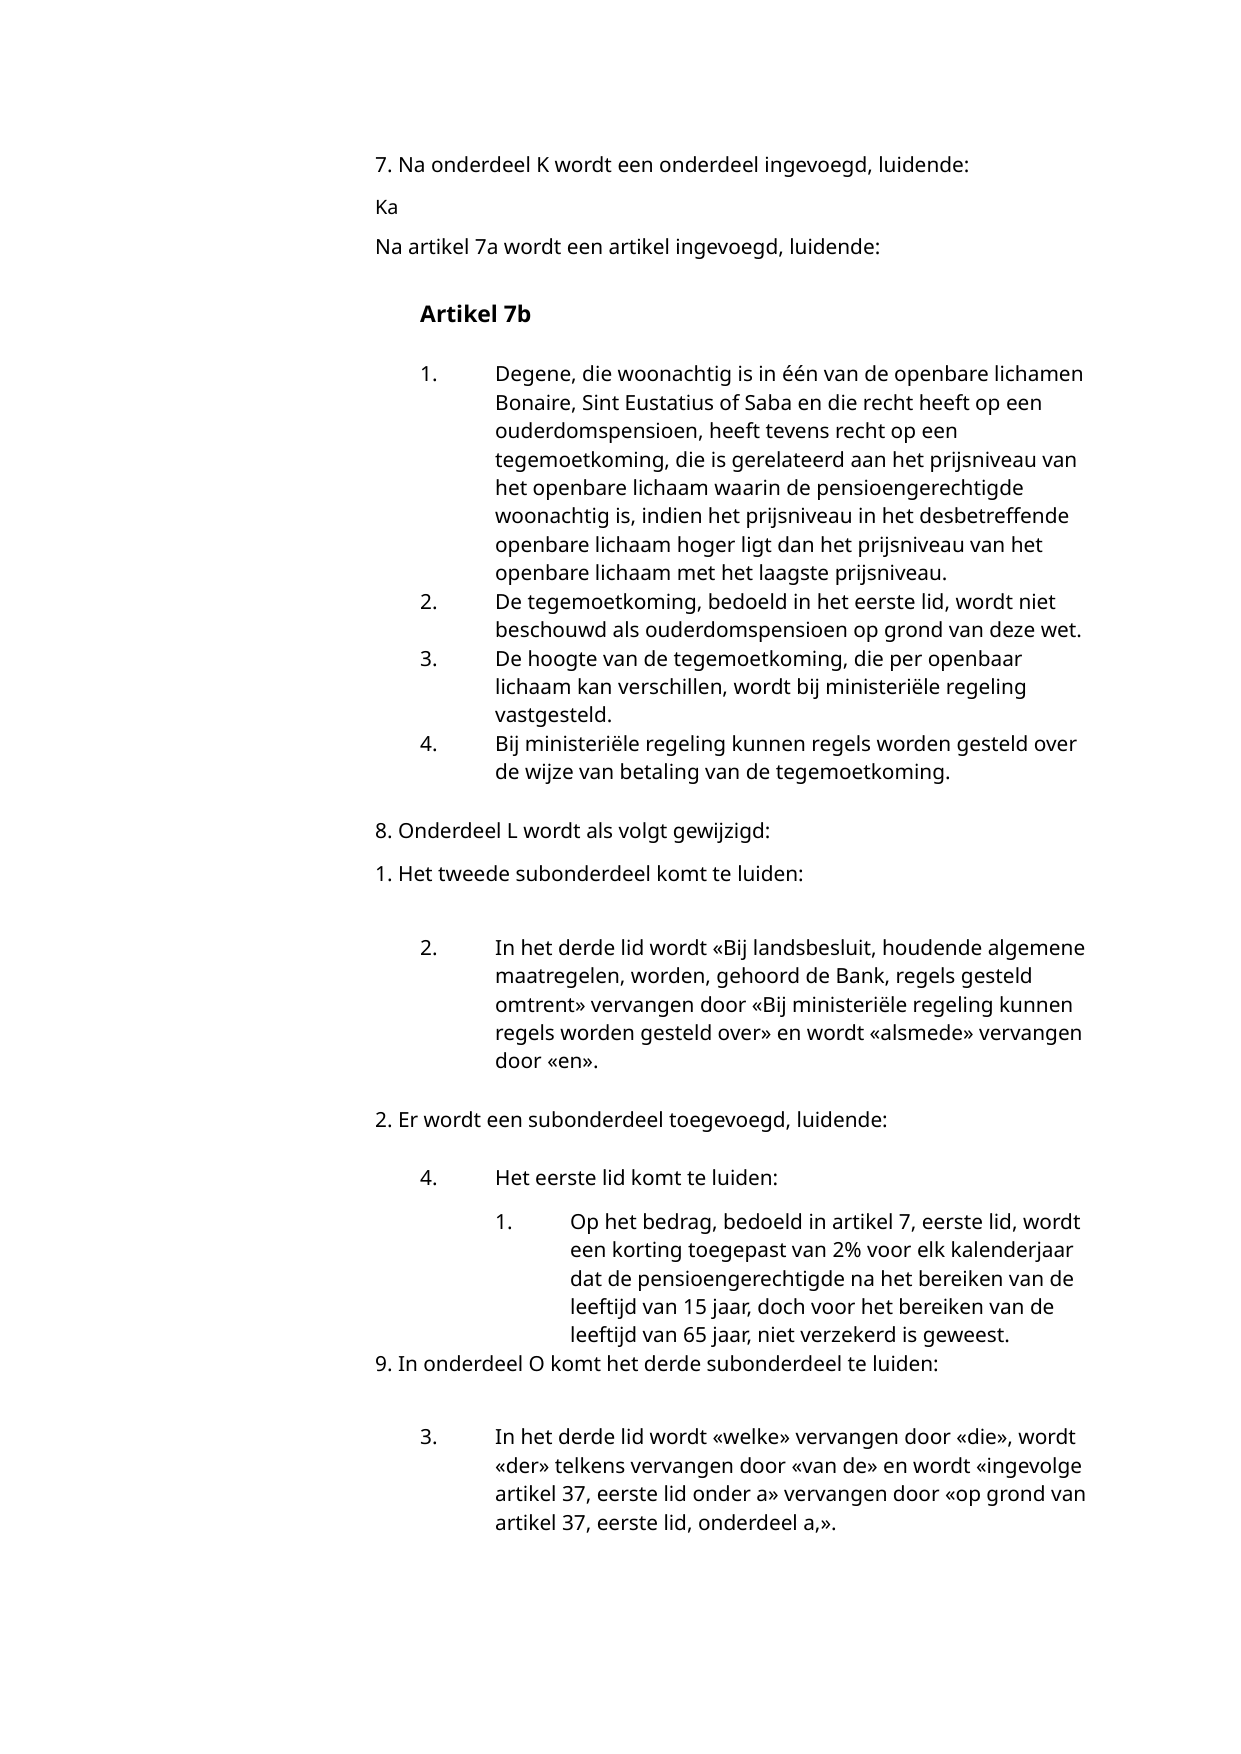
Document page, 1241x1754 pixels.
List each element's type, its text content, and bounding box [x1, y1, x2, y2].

text Ka [375, 193, 1090, 220]
list Degene, die woonachtig is in één van de openbare lichamen Bonaire, Sint Eustatius of Saba en die recht heeft op een ouderdomspensioen, heeft tevens recht op een tegemoetkoming, die is gerelateerd aan het prijsniveau van het openbare lichaam waarin de pensioengerechtigde woonachtig is, indien het prijsniveau in het desbetreffende openbare lichaam hoger ligt dan het prijsniveau van het openbare lichaam met het laagste prijsniveau. [420, 359, 1090, 587]
list Op het bedrag, bedoeld in artikel 7, eerste lid, wordt een korting toegepast van 2% voor elk kalenderjaar dat de pensioengerechtigde na het bereiken van de leeftijd van 15 jaar, doch voor het bereiken van de leeftijd van 65 jaar, niet verzekerd is geweest. [495, 1207, 1090, 1349]
text 2. Er wordt een subonderdeel toegevoegd, luidende: [375, 1105, 1090, 1133]
list Het eerste lid komt te luiden: [420, 1163, 1090, 1192]
subtitle Artikel 7b [420, 298, 1090, 329]
text 1. Het tweede subonderdeel komt te luiden: [375, 859, 1090, 888]
text Na artikel 7a wordt een artikel ingevoegd, luidende: [375, 232, 1090, 261]
list In het derde lid wordt «welke» vervangen door «die», wordt «der» telkens vervangen door «van de» en wordt «ingevolge artikel 37, eerste lid onder a» vervangen door «op grond van artikel 37, eerste lid, onderdeel a,». [420, 1422, 1090, 1536]
list De tegemoetkoming, bedoeld in het eerste lid, wordt niet beschouwd als ouderdomspensioen op grond van deze wet. [420, 587, 1090, 644]
text 9. In onderdeel O komt het derde subonderdeel te luiden: [375, 1349, 1090, 1377]
list In het derde lid wordt «Bij landsbesluit, houdende algemene maatregelen, worden, gehoord de Bank, regels gesteld omtrent» vervangen door «Bij ministeriële regeling kunnen regels worden gesteld over» en wordt «alsmede» vervangen door «en». [420, 933, 1090, 1075]
list De hoogte van de tegemoetkoming, die per openbaar lichaam kan verschillen, wordt bij ministeriële regeling vastgesteld. [420, 644, 1090, 729]
text 7. Na onderdeel K wordt een onderdeel ingevoegd, luidende: [375, 150, 1090, 178]
text 8. Onderdeel L wordt als volgt gewijzigd: [375, 816, 1090, 844]
list Bij ministeriële regeling kunnen regels worden gesteld over de wijze van betaling van de tegemoetkoming. [420, 729, 1090, 786]
